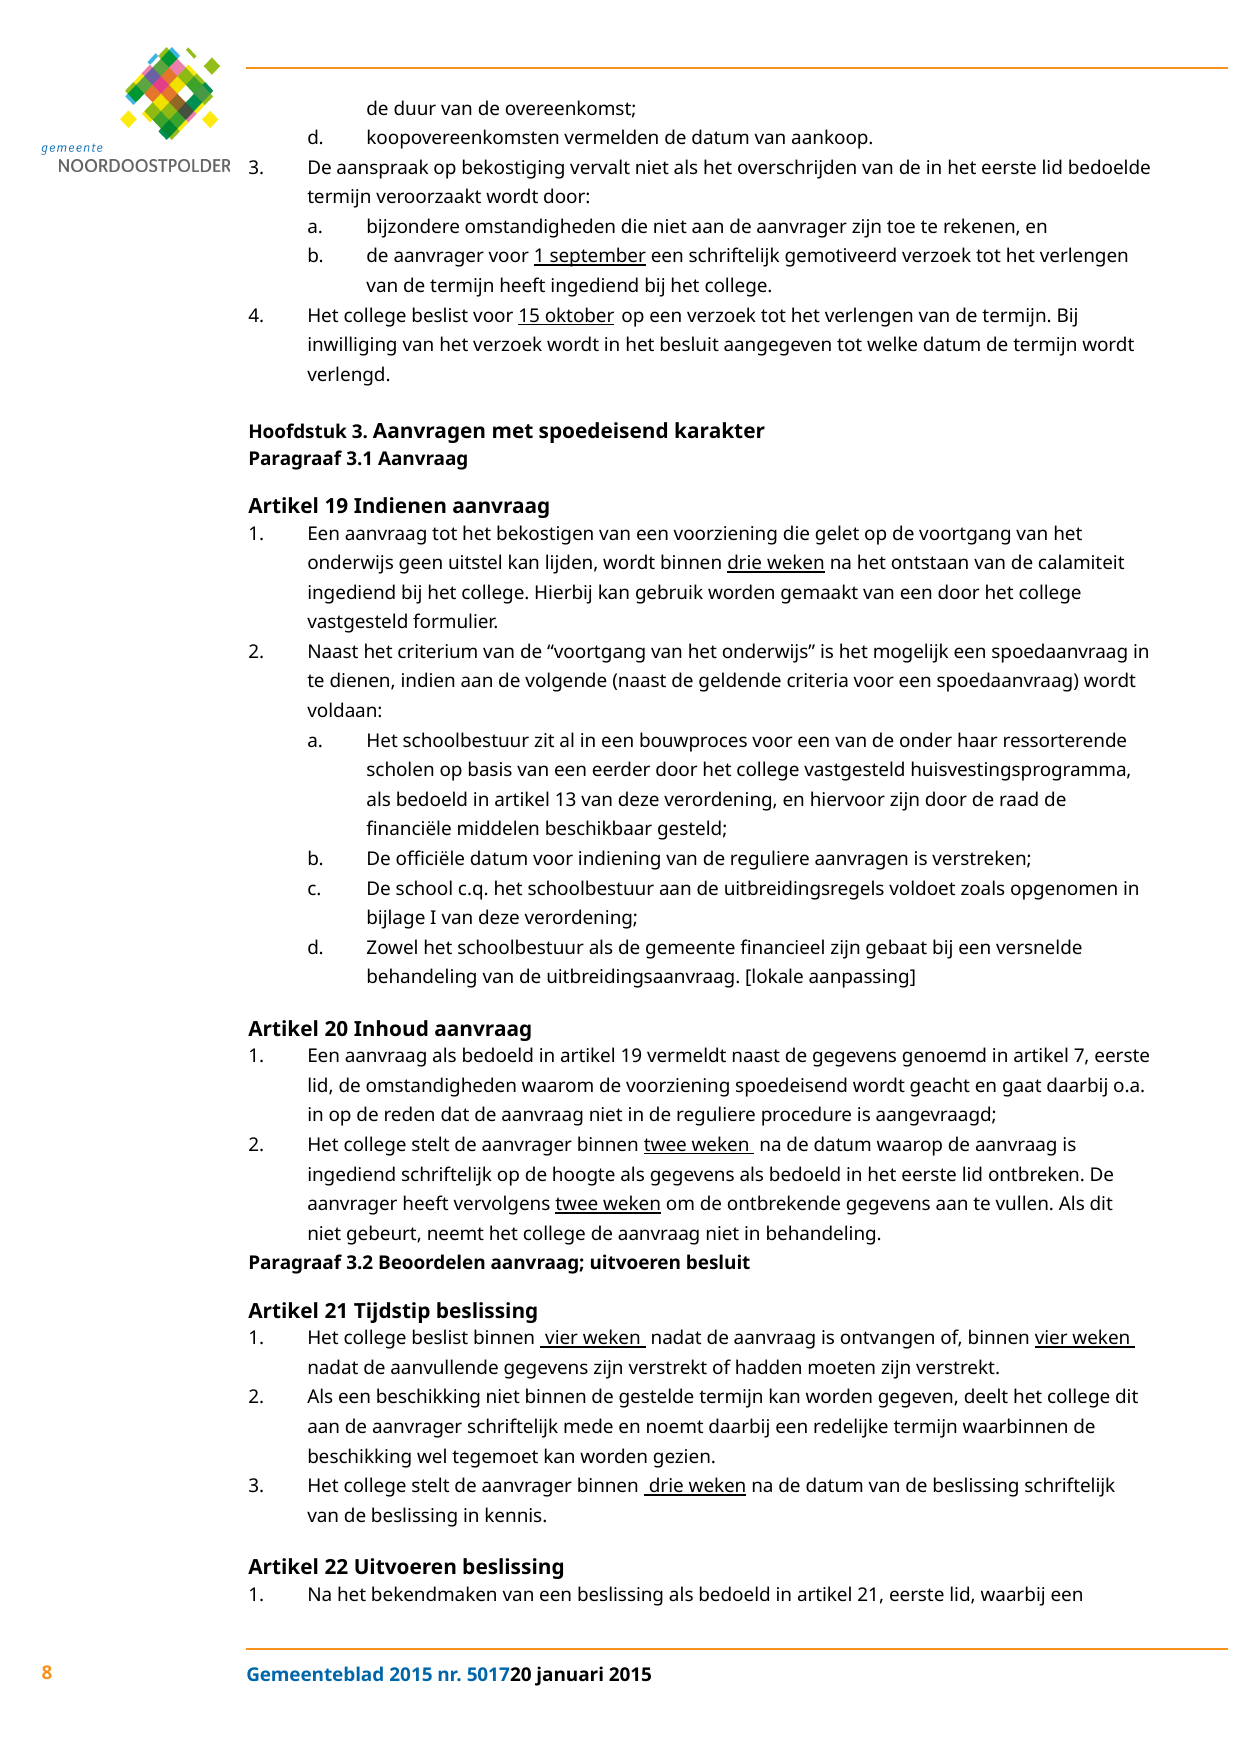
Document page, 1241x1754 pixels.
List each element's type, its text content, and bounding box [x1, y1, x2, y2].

text Artikel 21 Tijdstip beslissing [248, 1296, 1152, 1324]
list Het schoolbestuur zit al in een bouwproces voor een van de onder haar ressorterende scholen op basis van een eerder door het college vastgesteld huisvestingsprogramma, als bedoeld in artikel 13 van deze verordening, en hiervoor zijn door de raad de financiële middelen beschikbaar gesteld; [307, 727, 1152, 841]
list De officiële datum voor indiening van de reguliere aanvragen is verstreken; [307, 845, 1152, 871]
list De school c.q. het schoolbestuur aan de uitbreidingsregels voldoet zoals opgenomen in bijlage I van deze verordening; [307, 875, 1152, 930]
list De aanspraak op bekostiging vervalt niet als het overschrijden van de in het eerste lid bedoelde termijn veroorzaakt wordt door: [248, 154, 1152, 209]
picture [41, 47, 231, 172]
list Het college beslist voor 15 oktober op een verzoek tot het verlengen van de termijn. Bij inwilliging van het verzoek wordt in het besluit aangegeven tot welke datum de termijn wordt verlengd. [248, 302, 1152, 387]
list Naast het criterium van de “voortgang van het onderwijs” is het mogelijk een spoedaanvraag in te dienen, indien aan de volgende (naast de geldende criteria voor een spoedaanvraag) wordt voldaan: [248, 638, 1152, 723]
text Paragraaf 3.1 Aanvraag [248, 445, 1152, 471]
text Paragraaf 3.2 Beoordelen aanvraag; uitvoeren besluit [248, 1249, 1152, 1275]
text Artikel 22 Uitvoeren beslissing [248, 1552, 1152, 1581]
list Het college stelt de aanvrager binnen twee weken na de datum waarop de aanvraag is ingediend schriftelijk op de hoogte als gegevens als bedoeld in het eerste lid ontbreken. De aanvrager heeft vervolgens twee weken om de ontbrekende gegevens aan te vullen. Als dit niet gebeurt, neemt het college de aanvraag niet in behandeling. [248, 1131, 1152, 1246]
list Een aanvraag tot het bekostigen van een voorziening die gelet op de voortgang van het onderwijs geen uitstel kan lijden, wordt binnen drie weken na het ontstaan van de calamiteit ingediend bij het college. Hierbij kan gebruik worden gemaakt van een door het college vastgesteld formulier. [248, 520, 1152, 634]
list Het college stelt de aanvrager binnen drie weken na de datum van de beslissing schriftelijk van de beslissing in kennis. [248, 1472, 1152, 1528]
list Als een beschikking niet binnen de gestelde termijn kan worden gegeven, deelt het college dit aan de aanvrager schriftelijk mede en noemt daarbij een redelijke termijn waarbinnen de beschikking wel tegemoet kan worden gezien. [248, 1384, 1152, 1468]
list Zowel het schoolbestuur als de gemeente financieel zijn gebaat bij een versnelde behandeling van de uitbreidingsaanvraag. [lokale aanpassing] [307, 934, 1152, 989]
list de duur van de overeenkomst; [307, 95, 1152, 121]
text Artikel 19 Indienen aanvraag [248, 491, 1152, 520]
list bijzondere omstandigheden die niet aan de aanvrager zijn toe te rekenen, en [307, 213, 1152, 239]
list Een aanvraag als bedoeld in artikel 19 vermeldt naast de gegevens genoemd in artikel 7, eerste lid, de omstandigheden waarom de voorziening spoedeisend wordt geacht en gaat daarbij o.a. in op de reden dat de aanvraag niet in de reguliere procedure is aangevraagd; [248, 1042, 1152, 1127]
list Het college beslist binnen vier weken nadat de aanvraag is ontvangen of, binnen vier weken nadat de aanvullende gegevens zijn verstrekt of hadden moeten zijn verstrekt. [248, 1324, 1152, 1380]
text Artikel 20 Inhoud aanvraag [248, 1014, 1152, 1042]
list de aanvrager voor 1 september een schriftelijk gemotiveerd verzoek tot het verlengen van de termijn heeft ingediend bij het college. [307, 243, 1152, 298]
list Na het bekendmaken van een beslissing als bedoeld in artikel 21, eerste lid, waarbij een [248, 1581, 1152, 1607]
text Hoofdstuk 3. Aanvragen met spoedeisend karakter [248, 416, 1152, 445]
list koopovereenkomsten vermelden de datum van aankoop. [307, 124, 1152, 150]
